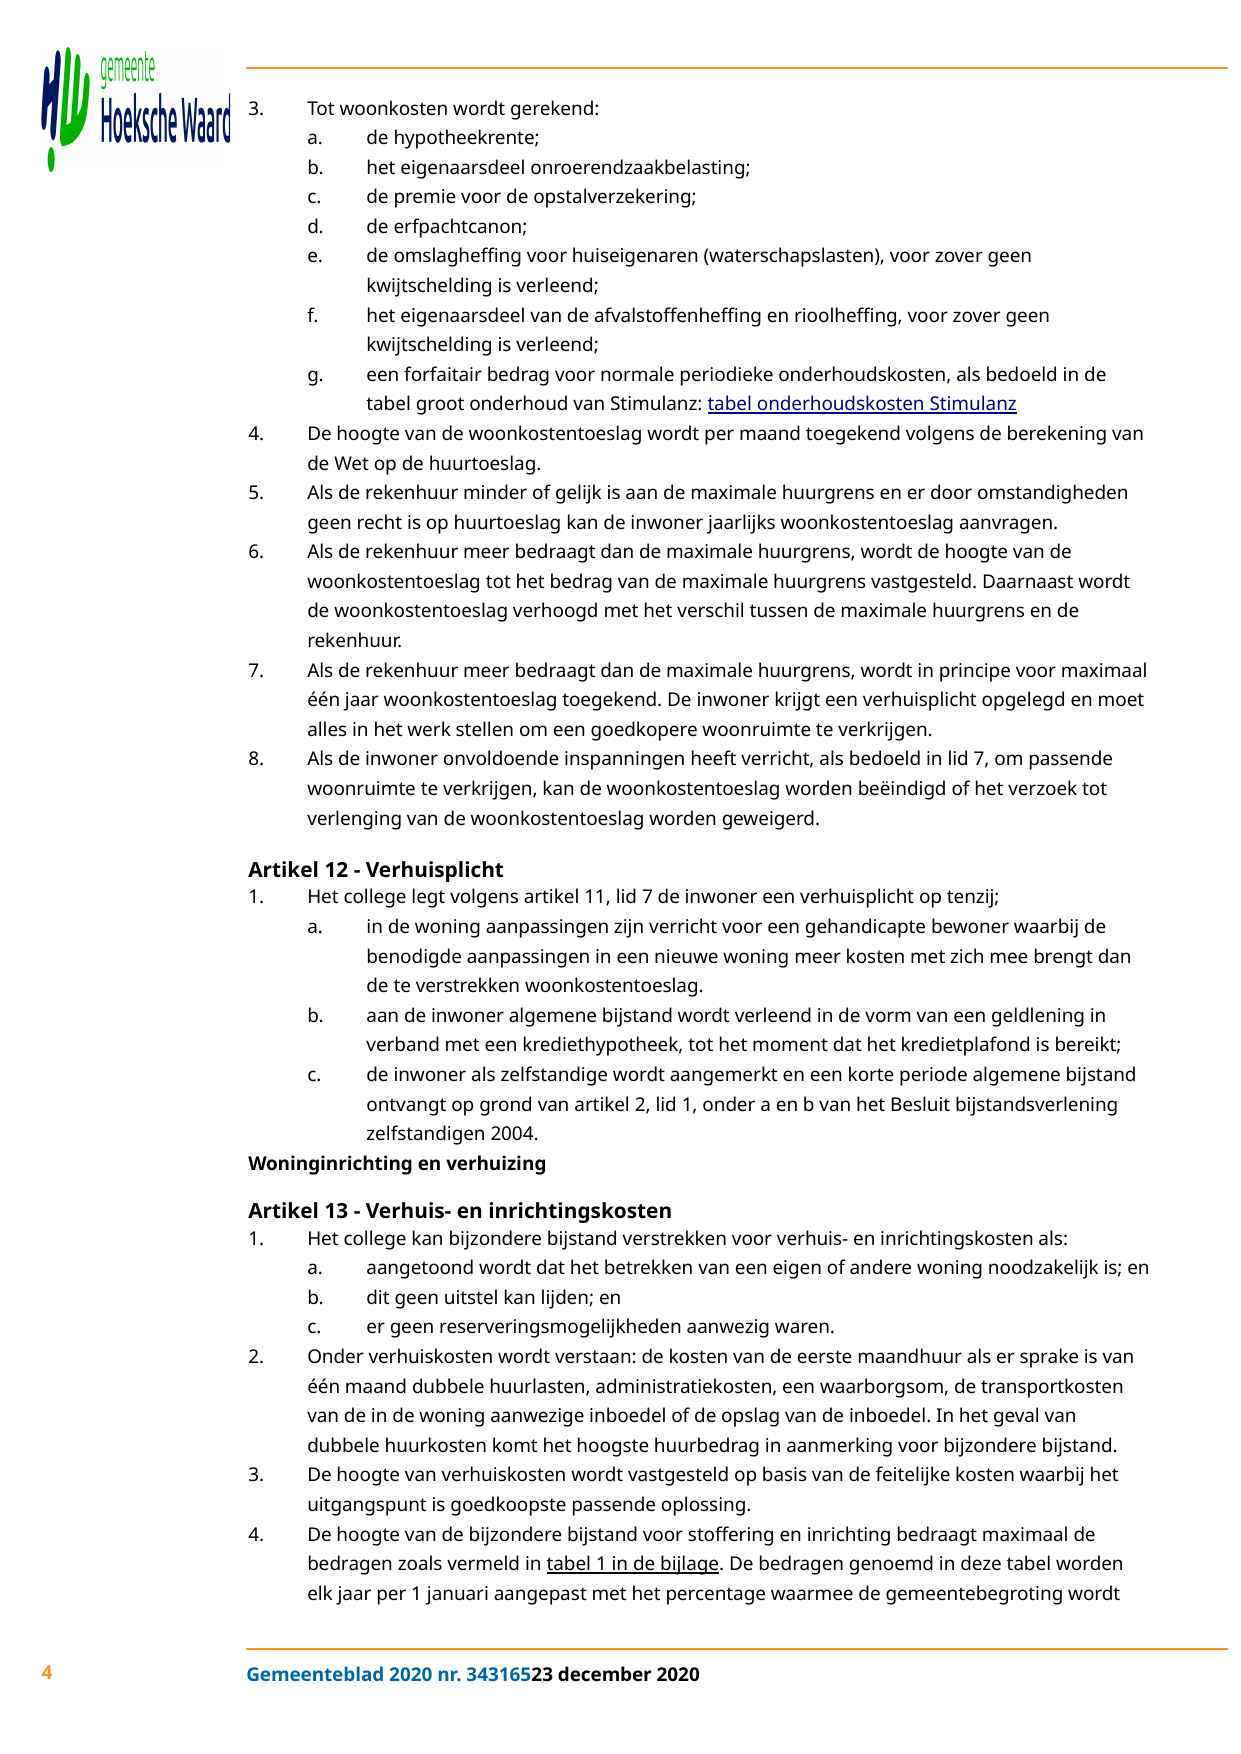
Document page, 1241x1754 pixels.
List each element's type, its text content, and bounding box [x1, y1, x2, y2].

text Artikel 13 - Verhuis- en inrichtingskosten [248, 1196, 1152, 1225]
list Als de inwoner onvoldoende inspanningen heeft verricht, als bedoeld in lid 7, om passende woonruimte te verkrijgen, kan de woonkostentoeslag worden beëindigd of het verzoek tot verlenging van de woonkostentoeslag worden geweigerd. [248, 746, 1152, 831]
list aan de inwoner algemene bijstand wordt verleend in de vorm van een geldlening in verband met een krediethypotheek, tot het moment dat het kredietplafond is bereikt; [307, 1002, 1152, 1057]
list Als de rekenhuur meer bedraagt dan de maximale huurgrens, wordt de hoogte van de woonkostentoeslag tot het bedrag van de maximale huurgrens vastgesteld. Daarnaast wordt de woonkostentoeslag verhoogd met het verschil tussen de maximale huurgrens en de rekenhuur. [248, 538, 1152, 653]
list De hoogte van de woonkostentoeslag wordt per maand toegekend volgens de berekening van de Wet op de huurtoeslag. [248, 420, 1152, 476]
picture [41, 47, 231, 172]
list het eigenaarsdeel van de afvalstoffenheffing en rioolheffing, voor zover geen kwijtschelding is verleend; [307, 302, 1152, 357]
list De hoogte van verhuiskosten wordt vastgesteld op basis van de feitelijke kosten waarbij het uitgangspunt is goedkoopste passende oplossing. [248, 1462, 1152, 1517]
list een forfaitair bedrag voor normale periodieke onderhoudskosten, als bedoeld in de tabel groot onderhoud van Stimulanz: tabel onderhoudskosten Stimulanz [307, 361, 1152, 416]
list Het college legt volgens artikel 11, lid 7 de inwoner een verhuisplicht op tenzij; [248, 884, 1152, 909]
list er geen reserveringsmogelijkheden aanwezig waren. [307, 1314, 1152, 1339]
list de inwoner als zelfstandige wordt aangemerkt en een korte periode algemene bijstand ontvangt op grond van artikel 2, lid 1, onder a en b van het Besluit bijstandsverlening zelfstandigen 2004. [307, 1061, 1152, 1146]
list Onder verhuiskosten wordt verstaan: de kosten van de eerste maandhuur als er sprake is van één maand dubbele huurlasten, administratiekosten, een waarborgsom, de transportkosten van de in de woning aanwezige inboedel of de opslag van de inboedel. In het geval van dubbele huurkosten komt het hoogste huurbedrag in aanmerking voor bijzondere bijstand. [248, 1343, 1152, 1458]
list de premie voor de opstalverzekering; [307, 183, 1152, 209]
list Als de rekenhuur minder of gelijk is aan de maximale huurgrens en er door omstandigheden geen recht is op huurtoeslag kan de inwoner jaarlijks woonkostentoeslag aanvragen. [248, 479, 1152, 535]
list Tot woonkosten wordt gerekend: [248, 95, 1152, 121]
list het eigenaarsdeel onroerendzaakbelasting; [307, 154, 1152, 180]
list de erfpachtcanon; [307, 213, 1152, 239]
list Het college kan bijzondere bijstand verstrekken voor verhuis- en inrichtingskosten als: [248, 1225, 1152, 1251]
text Woninginrichting en verhuizing [248, 1150, 1152, 1176]
list De hoogte van de bijzondere bijstand voor stoffering en inrichting bedraagt maximaal de bedragen zoals vermeld in tabel 1 in de bijlage. De bedragen genoemd in deze tabel worden elk jaar per 1 januari aangepast met het percentage waarmee de gemeentebegroting wordt [248, 1521, 1152, 1606]
list de omslagheffing voor huiseigenaren (waterschapslasten), voor zover geen kwijtschelding is verleend; [307, 243, 1152, 298]
list Als de rekenhuur meer bedraagt dan de maximale huurgrens, wordt in principe voor maximaal één jaar woonkostentoeslag toegekend. De inwoner krijgt een verhuisplicht opgelegd en moet alles in het werk stellen om een goedkopere woonruimte te verkrijgen. [248, 657, 1152, 742]
list in de woning aanpassingen zijn verricht voor een gehandicapte bewoner waarbij de benodigde aanpassingen in een nieuwe woning meer kosten met zich mee brengt dan de te verstrekken woonkostentoeslag. [307, 913, 1152, 998]
list de hypotheekrente; [307, 124, 1152, 150]
list dit geen uitstel kan lijden; en [307, 1284, 1152, 1310]
text Artikel 12 - Verhuisplicht [248, 855, 1152, 884]
list aangetoond wordt dat het betrekken van een eigen of andere woning noodzakelijk is; en [307, 1254, 1152, 1280]
